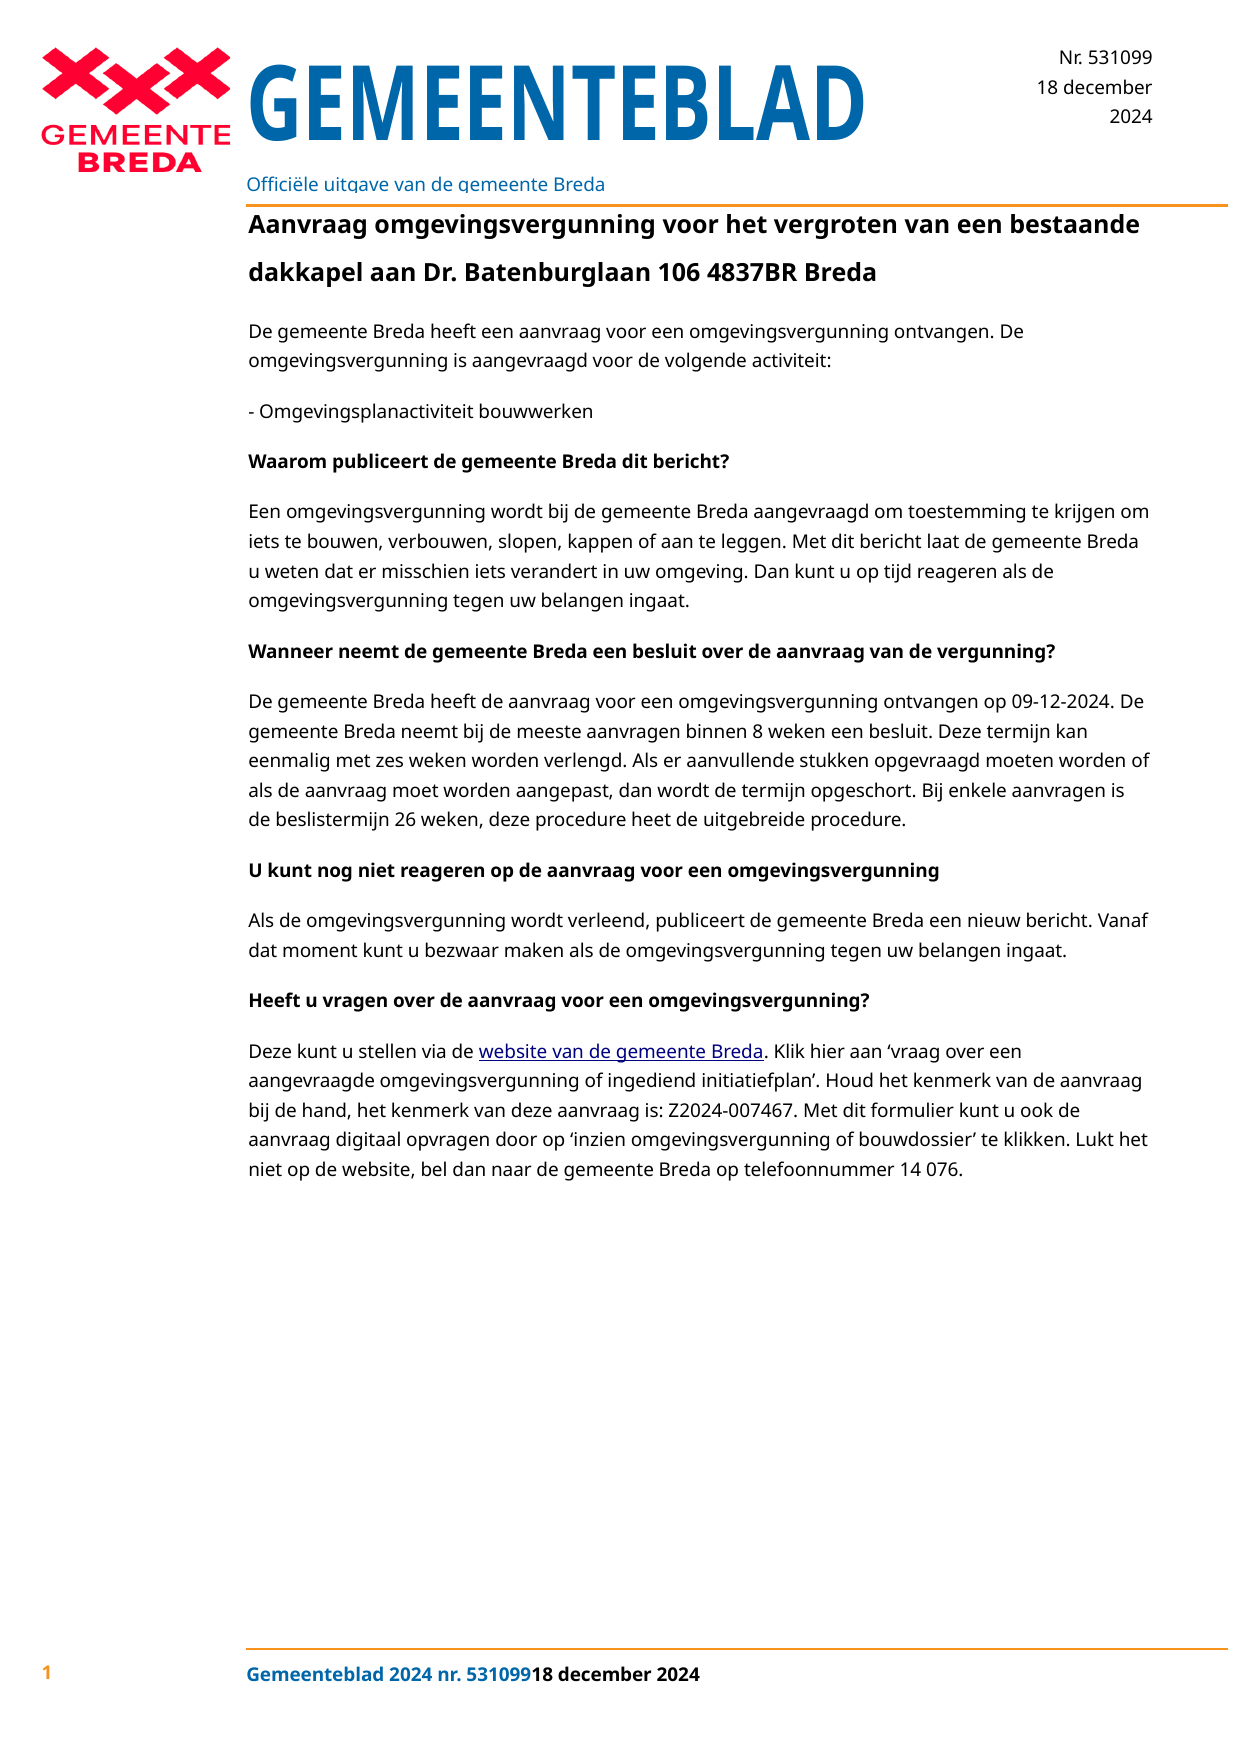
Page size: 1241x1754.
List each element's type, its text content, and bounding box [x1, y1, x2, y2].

text U kunt nog niet reageren op de aanvraag voor een omgevingsvergunning [248, 857, 1152, 883]
text Een omgevingsvergunning wordt bij de gemeente Breda aangevraagd om toestemming te krijgen om iets te bouwen, verbouwen, slopen, kappen of aan te leggen. Met dit bericht laat de gemeente Breda u weten dat er misschien iets verandert in uw omgeving. Dan kunt u op tijd reageren als de omgevingsvergunning tegen uw belangen ingaat. [248, 499, 1152, 613]
picture [41, 47, 231, 172]
text De gemeente Breda heeft een aanvraag voor een omgevingsvergunning ontvangen. De omgevingsvergunning is aangevraagd voor de volgende activiteit: [248, 318, 1152, 373]
text Wanneer neemt de gemeente Breda een besluit over de aanvraag van de vergunning? [248, 638, 1152, 664]
text De gemeente Breda heeft de aanvraag voor een omgevingsvergunning ontvangen op 09-12-2024. De gemeente Breda neemt bij de meeste aanvragen binnen 8 weken een besluit. Deze termijn kan eenmalig met zes weken worden verlengd. Als er aanvullende stukken opgevraagd moeten worden of als de aanvraag moet worden aangepast, dan wordt de termijn opgeschort. Bij enkele aanvragen is de beslistermijn 26 weken, deze procedure heet de uitgebreide procedure. [248, 688, 1152, 832]
text Als de omgevingsvergunning wordt verleend, publiceert de gemeente Breda een nieuw bericht. Vanaf dat moment kunt u bezwaar maken als de omgevingsvergunning tegen uw belangen ingaat. [248, 907, 1152, 963]
text Heeft u vragen over de aanvraag voor een omgevingsvergunning? [248, 987, 1152, 1013]
text Waarom publiceert de gemeente Breda dit bericht? [248, 448, 1152, 474]
text - Omgevingsplanactiviteit bouwwerken [248, 398, 1152, 424]
text Deze kunt u stellen via de website van de gemeente Breda. Klik hier aan ‘vraag over een aangevraagde omgevingsvergunning of ingediend initiatiefplan’. Houd het kenmerk van de aanvraag bij de hand, het kenmerk van deze aanvraag is: Z2024-007467. Met dit formulier kunt u ook de aanvraag digitaal opvragen door op ‘inzien omgevingsvergunning of bouwdossier’ te klikken. Lukt het niet op de website, bel dan naar de gemeente Breda op telefoonnummer 14 076. [248, 1038, 1152, 1182]
text Aanvraag omgevingsvergunning voor het vergroten van een bestaande dakkapel aan Dr. Batenburglaan 106 4837BR Breda [248, 207, 1152, 288]
